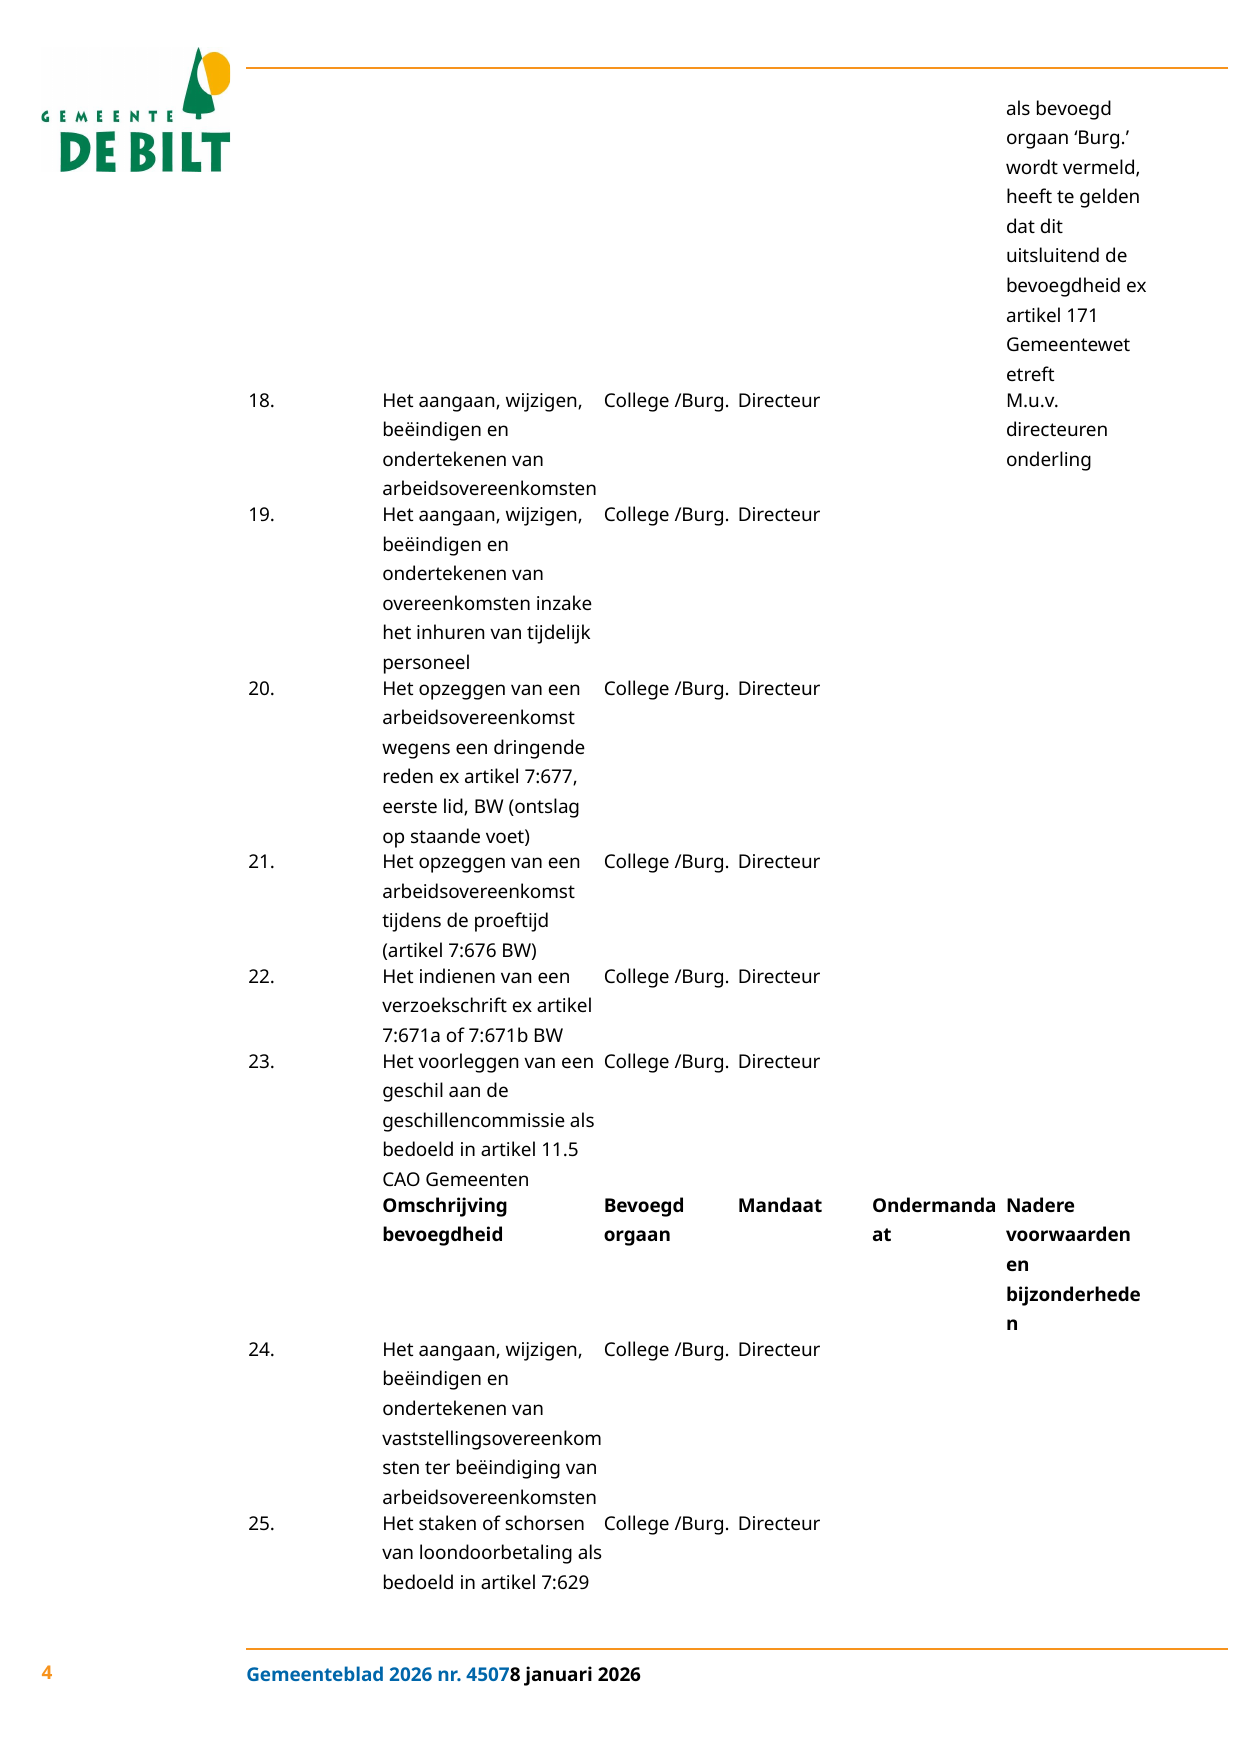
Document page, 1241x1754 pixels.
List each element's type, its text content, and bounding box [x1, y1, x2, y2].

table_cell [872, 675, 1006, 848]
table_cell [872, 1510, 1006, 1594]
picture [41, 47, 231, 172]
table_cell Het aangaan, wijzigen, beëindigen en ondertekenen van arbeidsovereenkomsten [382, 387, 603, 501]
table_cell Nadere voorwaarden en bijzonderheden [1006, 1192, 1152, 1336]
table_cell Het aangaan, wijzigen, beëindigen en ondertekenen van overeenkomsten inzake het inhuren van tijdelijk personeel [382, 501, 603, 675]
table_cell College /Burg. [604, 387, 738, 501]
table_cell College /Burg. [604, 675, 738, 848]
table_cell [872, 849, 1006, 963]
table_cell 25. [248, 1510, 382, 1594]
table_cell 19. [248, 501, 382, 675]
table_cell [1006, 501, 1152, 675]
table_cell Mandaat [738, 1192, 872, 1336]
table_cell 22. [248, 963, 382, 1048]
table_cell [872, 501, 1006, 675]
table_cell [1006, 1510, 1152, 1594]
table_cell [1006, 1048, 1152, 1192]
table_cell [872, 387, 1006, 501]
table_cell [1006, 675, 1152, 848]
table_cell Het opzeggen van een arbeidsovereenkomst tijdens de proeftijd (artikel 7:676 BW) [382, 849, 603, 963]
table_cell [872, 1336, 1006, 1510]
table_cell Het aangaan, wijzigen, beëindigen en ondertekenen van vaststellingsovereenkomsten ter beëindiging van arbeidsovereenkomsten [382, 1336, 603, 1510]
table_cell 18. [248, 387, 382, 501]
table_cell 20. [248, 675, 382, 848]
table_cell 21. [248, 849, 382, 963]
table_cell [872, 963, 1006, 1048]
table_cell Het voorleggen van een geschil aan de geschillencommissie als bedoeld in artikel 11.5 CAO Gemeenten [382, 1048, 603, 1192]
table_cell Bevoegd orgaan [604, 1192, 738, 1336]
table_cell Directeur [738, 675, 872, 848]
table_cell [382, 95, 603, 387]
table_cell [1006, 849, 1152, 963]
table_cell Ondermandaat [872, 1192, 1006, 1336]
table_cell Directeur [738, 501, 872, 675]
table_cell [248, 1192, 382, 1336]
table_cell 23. [248, 1048, 382, 1192]
table_cell Directeur [738, 963, 872, 1048]
table_cell Directeur [738, 1048, 872, 1192]
table_cell [604, 95, 738, 387]
table_cell Omschrijving bevoegdheid [382, 1192, 603, 1336]
table_cell [1006, 1336, 1152, 1510]
table_cell als bevoegd orgaan ‘Burg.’ wordt vermeld, heeft te gelden dat dit uitsluitend de bevoegdheid ex artikel 171 Gemeentewet etreft [1006, 95, 1152, 387]
table_cell College /Burg. [604, 849, 738, 963]
table_cell Directeur [738, 387, 872, 501]
table_cell [738, 95, 872, 387]
table_cell [1006, 963, 1152, 1048]
table_cell Het staken of schorsen van loondoorbetaling als bedoeld in artikel 7:629 [382, 1510, 603, 1594]
table_cell Directeur [738, 1336, 872, 1510]
table_cell Directeur [738, 849, 872, 963]
table_cell College /Burg. [604, 1510, 738, 1594]
table_cell College /Burg. [604, 501, 738, 675]
table_cell College /Burg. [604, 1048, 738, 1192]
table_cell 24. [248, 1336, 382, 1510]
table_cell Het indienen van een verzoekschrift ex artikel 7:671a of 7:671b BW [382, 963, 603, 1048]
table_cell M.u.v. directeuren onderling [1006, 387, 1152, 501]
table_cell [248, 95, 382, 387]
table_cell College /Burg. [604, 963, 738, 1048]
table_cell College /Burg. [604, 1336, 738, 1510]
table_cell [872, 95, 1006, 387]
table_cell [872, 1048, 1006, 1192]
table_cell Het opzeggen van een arbeidsovereenkomst wegens een dringende reden ex artikel 7:677, eerste lid, BW (ontslag op staande voet) [382, 675, 603, 848]
table_cell Directeur [738, 1510, 872, 1594]
